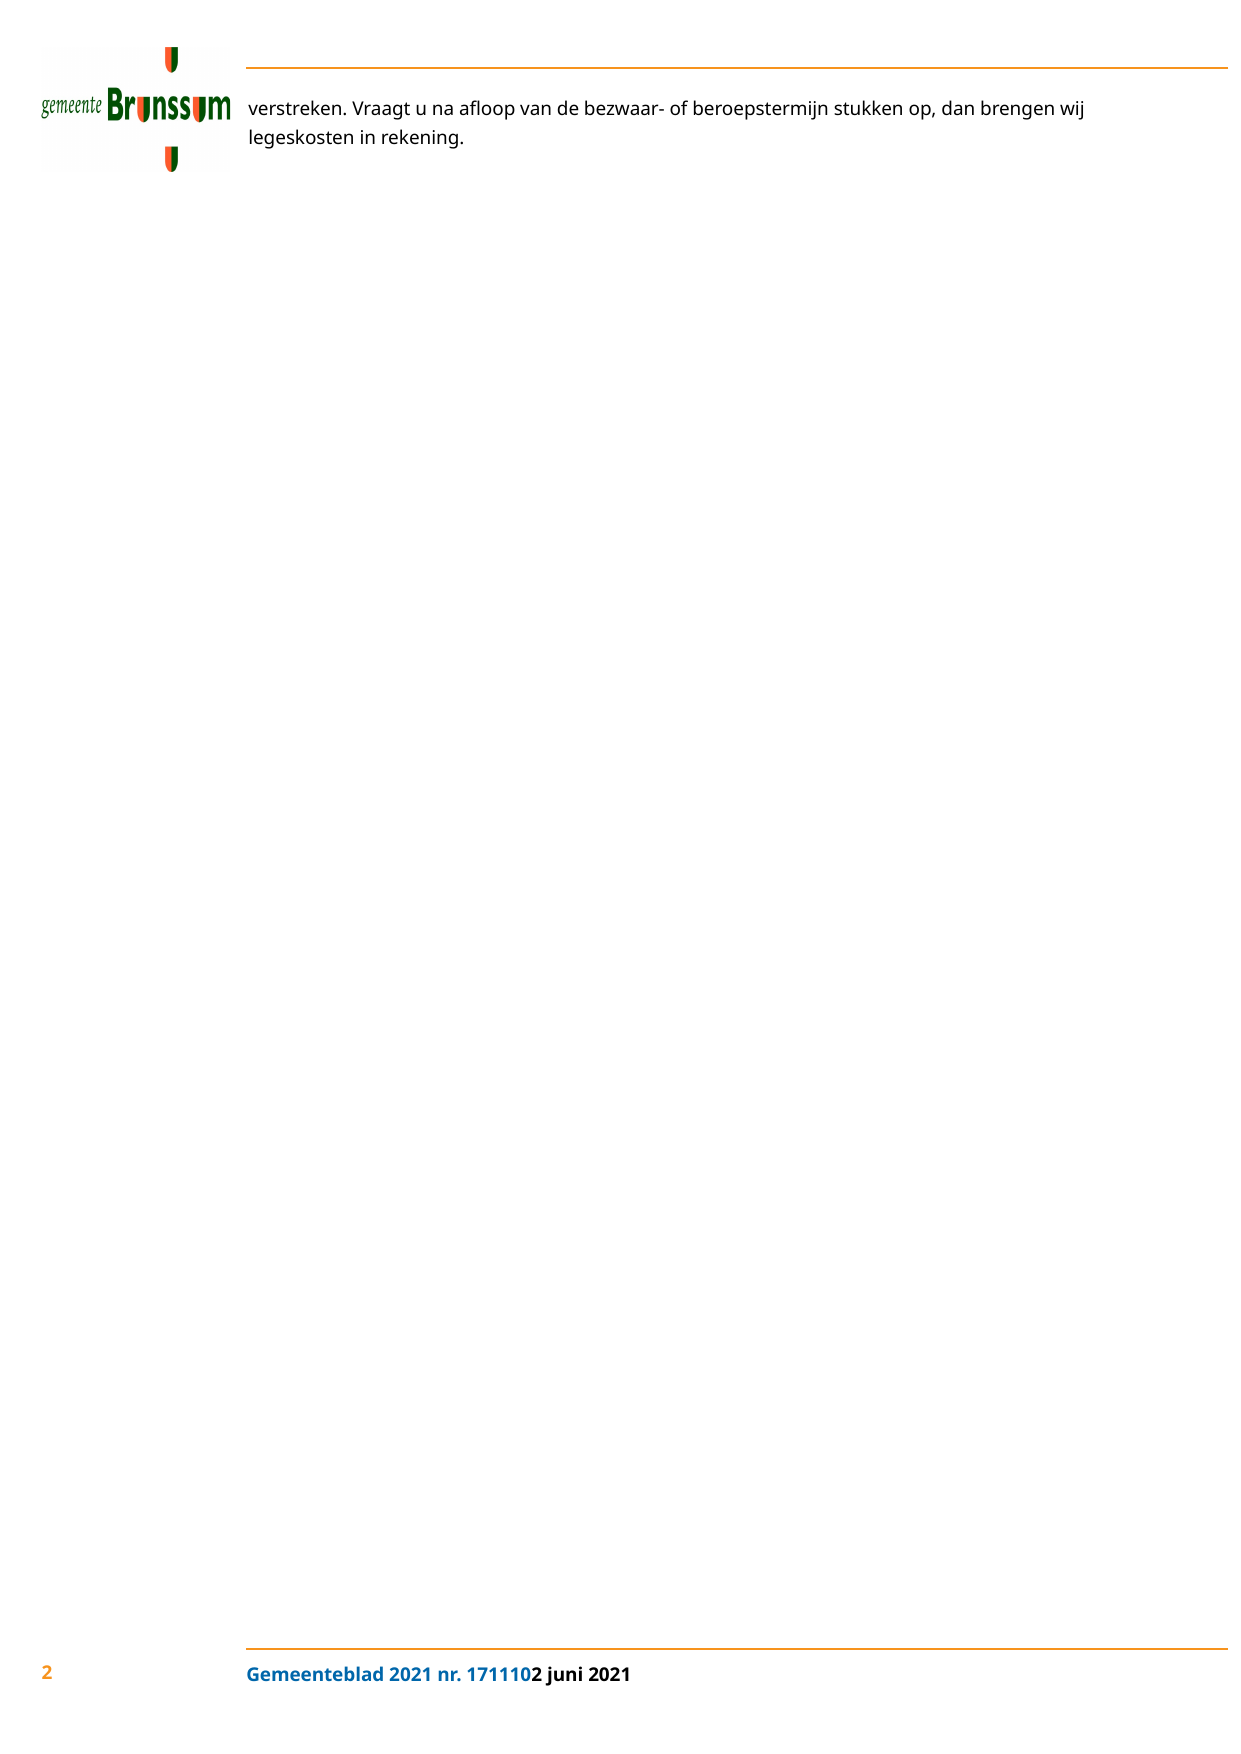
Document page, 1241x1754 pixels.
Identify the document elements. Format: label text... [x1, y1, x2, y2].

picture [41, 47, 231, 172]
text verstreken. Vraagt u na afloop van de bezwaar- of beroepstermijn stukken op, dan brengen wij legeskosten in rekening. [248, 95, 1152, 150]
